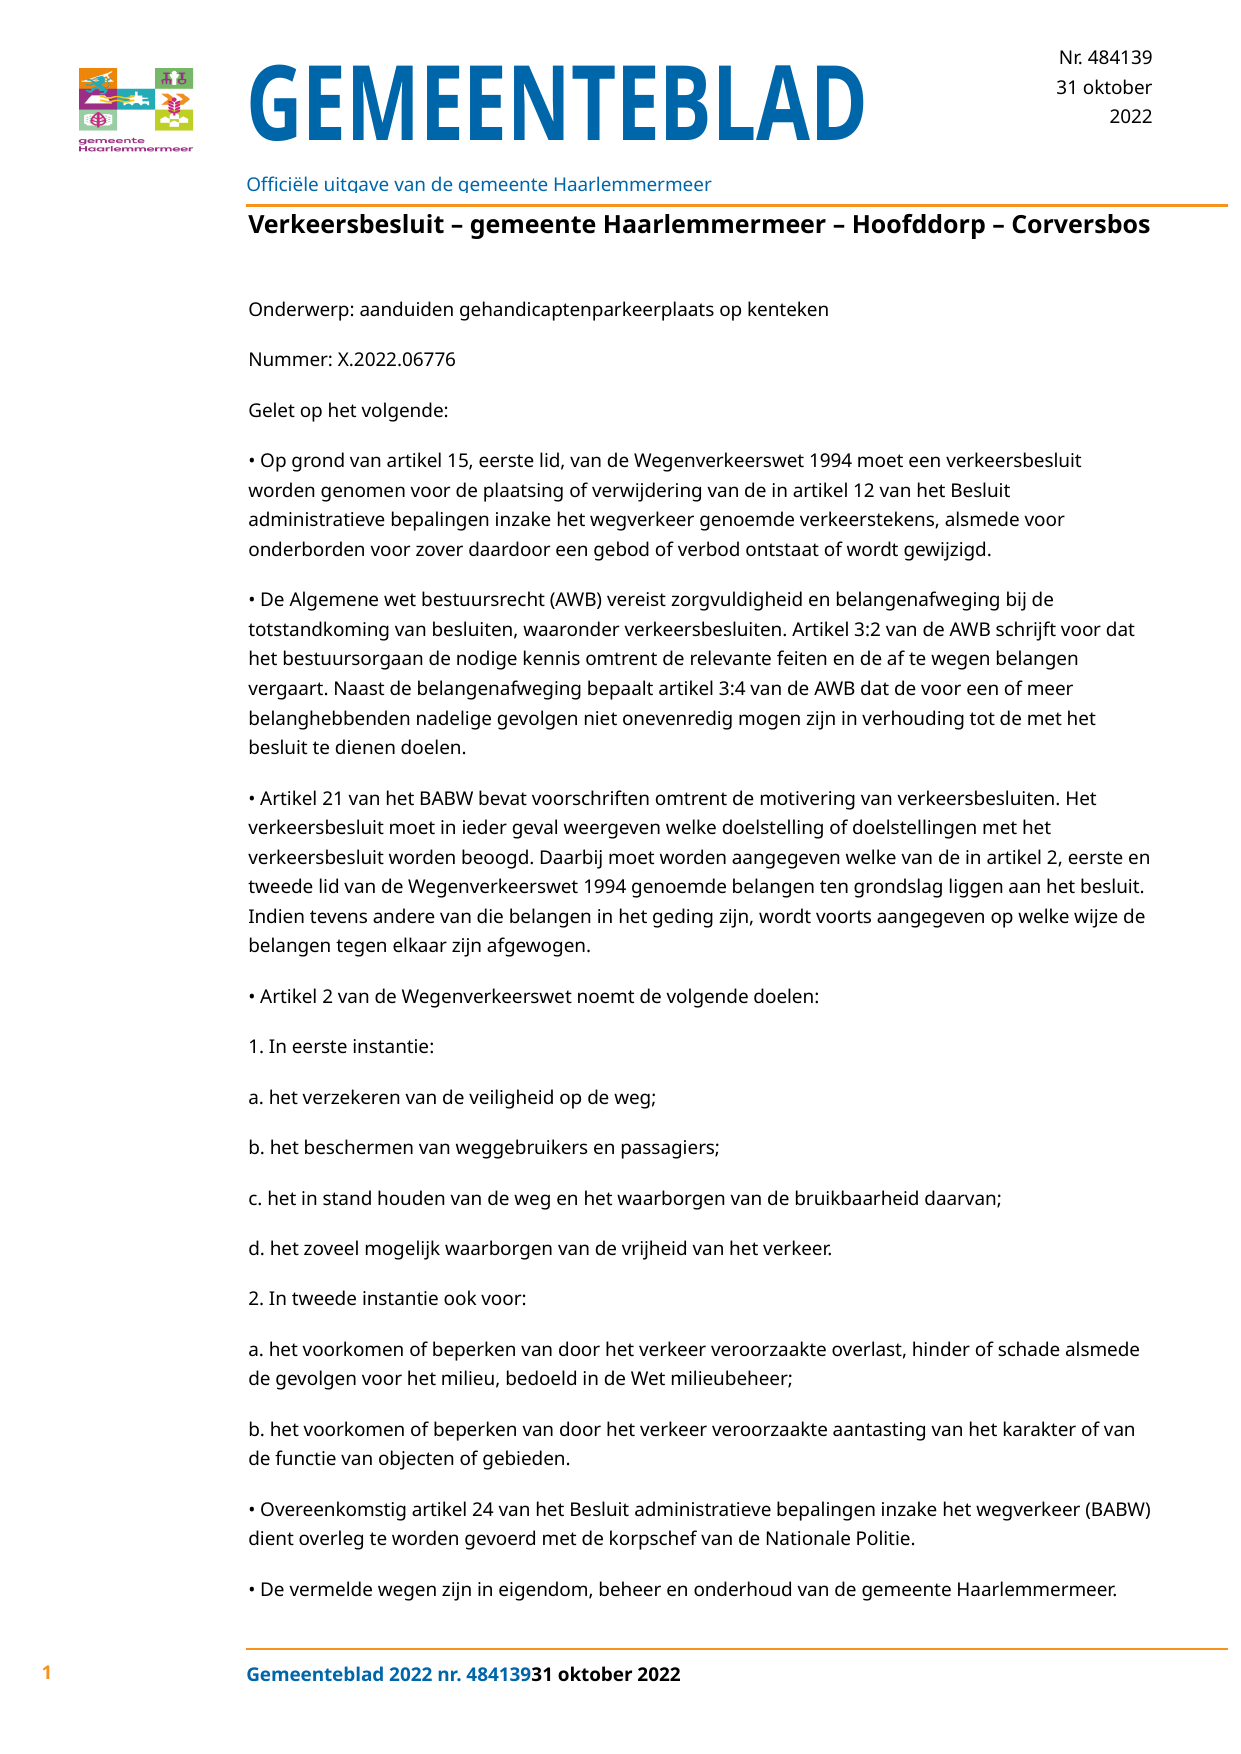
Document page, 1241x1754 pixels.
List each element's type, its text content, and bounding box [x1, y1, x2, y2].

text b. het voorkomen of beperken van door het verkeer veroorzaakte aantasting van het karakter of van de functie van objecten of gebieden. [248, 1416, 1152, 1471]
text a. het voorkomen of beperken van door het verkeer veroorzaakte overlast, hinder of schade alsmede de gevolgen voor het milieu, bedoeld in de Wet milieubeheer; [248, 1336, 1152, 1391]
text • Op grond van artikel 15, eerste lid, van de Wegenverkeerswet 1994 moet een verkeersbesluit worden genomen voor de plaatsing of verwijdering van de in artikel 12 van het Besluit administratieve bepalingen inzake het wegverkeer genoemde verkeerstekens, alsmede voor onderborden voor zover daardoor een gebod of verbod ontstaat of wordt gewijzigd. [248, 447, 1152, 562]
text c. het in stand houden van de weg en het waarborgen van de bruikbaarheid daarvan; [248, 1185, 1152, 1211]
text Nummer: X.2022.06776 [248, 346, 1152, 372]
text Gelet op het volgende: [248, 397, 1152, 423]
text Verkeersbesluit – gemeente Haarlemmermeer – Hoofddorp – Corversbos [248, 207, 1152, 241]
text b. het beschermen van weggebruikers en passagiers; [248, 1134, 1152, 1160]
text 2. In tweede instantie ook voor: [248, 1286, 1152, 1311]
picture [41, 47, 231, 172]
text • Artikel 2 van de Wegenverkeerswet noemt de volgende doelen: [248, 983, 1152, 1009]
text • De vermelde wegen zijn in eigendom, beheer en onderhoud van de gemeente Haarlemmermeer. [248, 1576, 1152, 1602]
text • Overeenkomstig artikel 24 van het Besluit administratieve bepalingen inzake het wegverkeer (BABW) dient overleg te worden gevoerd met de korpschef van de Nationale Politie. [248, 1496, 1152, 1551]
text a. het verzekeren van de veiligheid op de weg; [248, 1084, 1152, 1110]
text • Artikel 21 van het BABW bevat voorschriften omtrent de motivering van verkeersbesluiten. Het verkeersbesluit moet in ieder geval weergeven welke doelstelling of doelstellingen met het verkeersbesluit worden beoogd. Daarbij moet worden aangegeven welke van de in artikel 2, eerste en tweede lid van de Wegenverkeerswet 1994 genoemde belangen ten grondslag liggen aan het besluit. Indien tevens andere van die belangen in het geding zijn, wordt voorts aangegeven op welke wijze de belangen tegen elkaar zijn afgewogen. [248, 785, 1152, 958]
text Onderwerp: aanduiden gehandicaptenparkeerplaats op kenteken [248, 296, 1152, 322]
text • De Algemene wet bestuursrecht (AWB) vereist zorgvuldigheid en belangenafweging bij de totstandkoming van besluiten, waaronder verkeersbesluiten. Artikel 3:2 van de AWB schrijft voor dat het bestuursorgaan de nodige kennis omtrent de relevante feiten en de af te wegen belangen vergaart. Naast de belangenafweging bepaalt artikel 3:4 van de AWB dat de voor een of meer belanghebbenden nadelige gevolgen niet onevenredig mogen zijn in verhouding tot de met het besluit te dienen doelen. [248, 586, 1152, 760]
text d. het zoveel mogelijk waarborgen van de vrijheid van het verkeer. [248, 1235, 1152, 1261]
text 1. In eerste instantie: [248, 1033, 1152, 1059]
